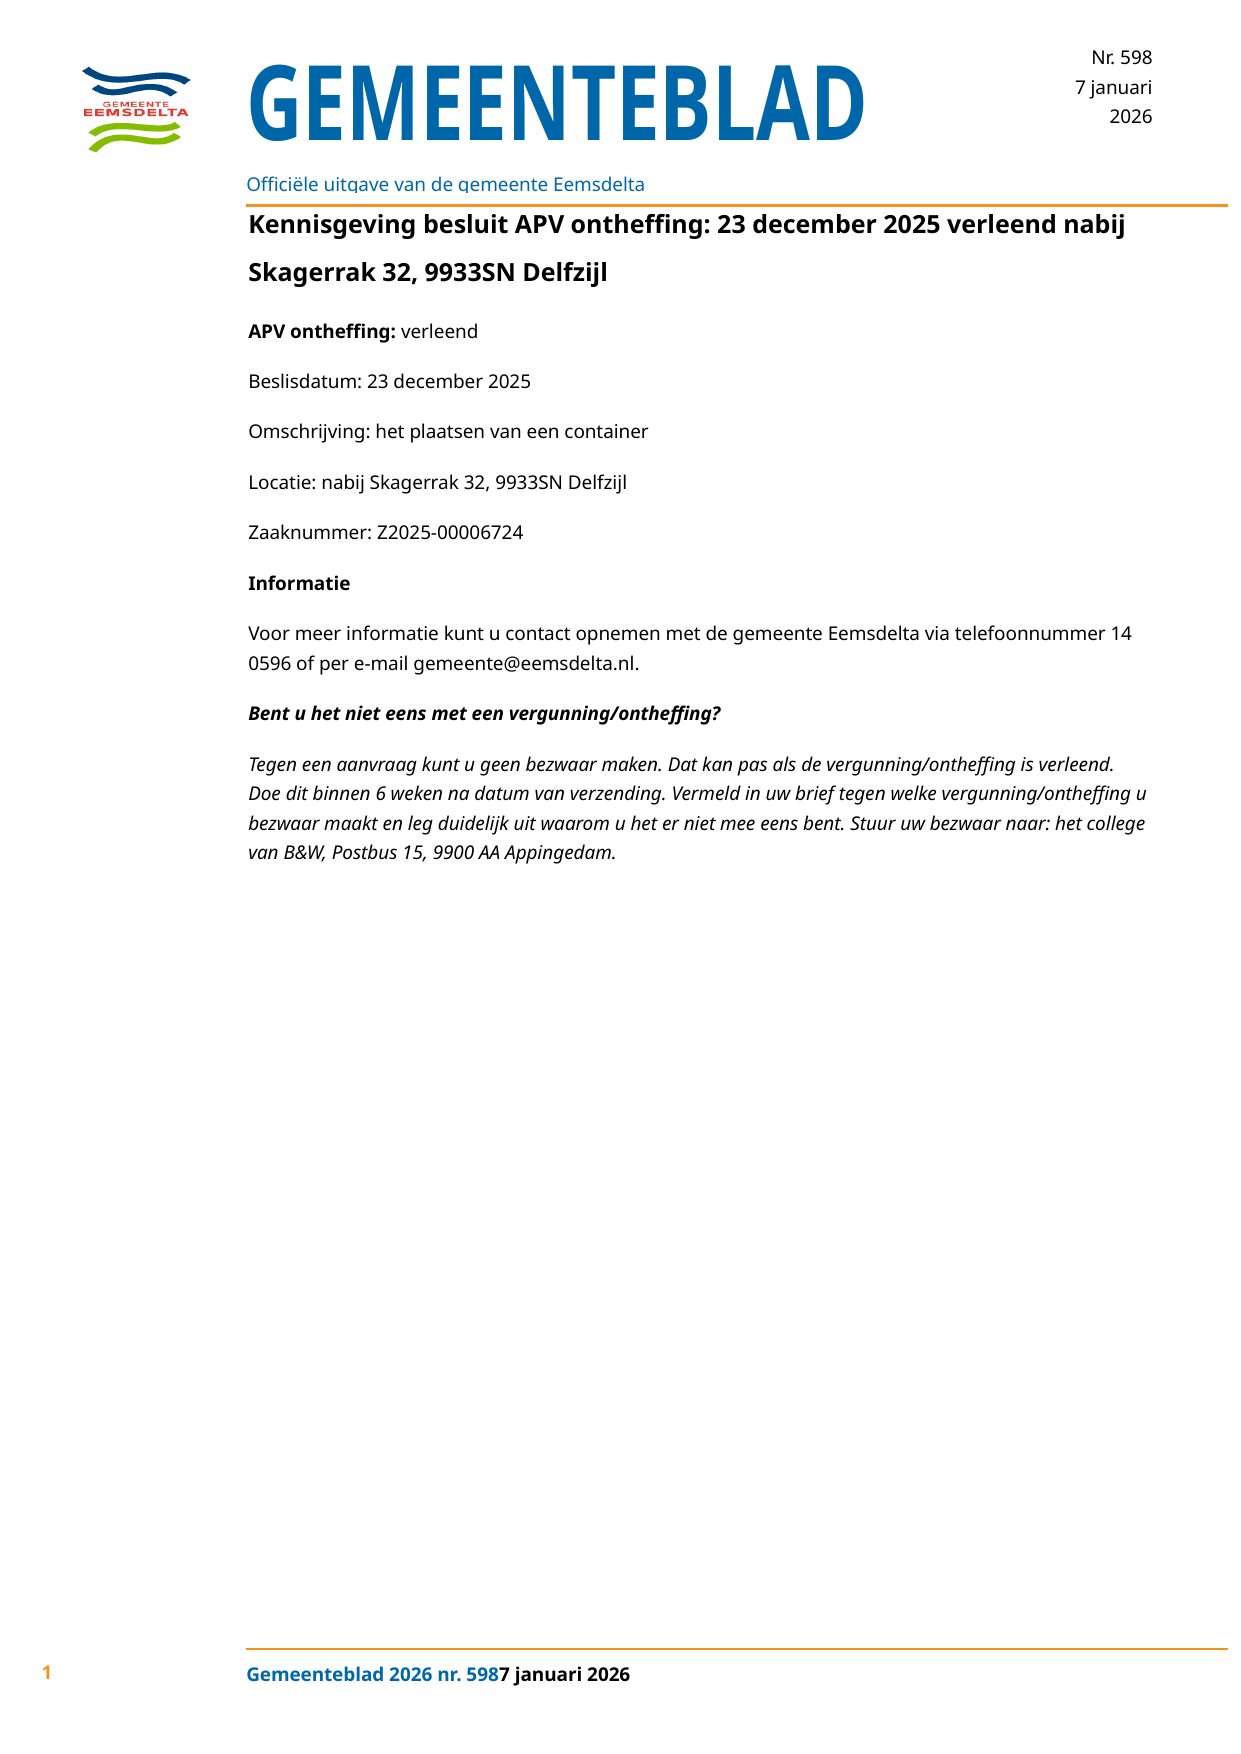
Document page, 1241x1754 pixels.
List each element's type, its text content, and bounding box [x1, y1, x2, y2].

text Bent u het niet eens met een vergunning/ontheffing? [248, 700, 1152, 726]
text Omschrijving: het plaatsen van een container [248, 419, 1152, 444]
text Informatie [248, 570, 1152, 596]
text APV ontheffing: verleend [248, 318, 1152, 344]
text Zaaknummer: Z2025-00006724 [248, 519, 1152, 545]
text Kennisgeving besluit APV ontheffing: 23 december 2025 verleend nabij Skagerrak 32, 9933SN Delfzijl [248, 207, 1152, 288]
text Voor meer informatie kunt u contact opnemen met de gemeente Eemsdelta via telefoonnummer 14 0596 of per e-mail gemeente@eemsdelta.nl. [248, 620, 1152, 676]
text Locatie: nabij Skagerrak 32, 9933SN Delfzijl [248, 469, 1152, 495]
picture [41, 47, 231, 172]
text Tegen een aanvraag kunt u geen bezwaar maken. Dat kan pas als de vergunning/ontheffing is verleend. Doe dit binnen 6 weken na datum van verzending. Vermeld in uw brief tegen welke vergunning/ontheffing u bezwaar maakt en leg duidelijk uit waarom u het er niet mee eens bent. Stuur uw bezwaar naar: het college van B&W, Postbus 15, 9900 AA Appingedam. [248, 751, 1152, 865]
text Beslisdatum: 23 december 2025 [248, 368, 1152, 394]
